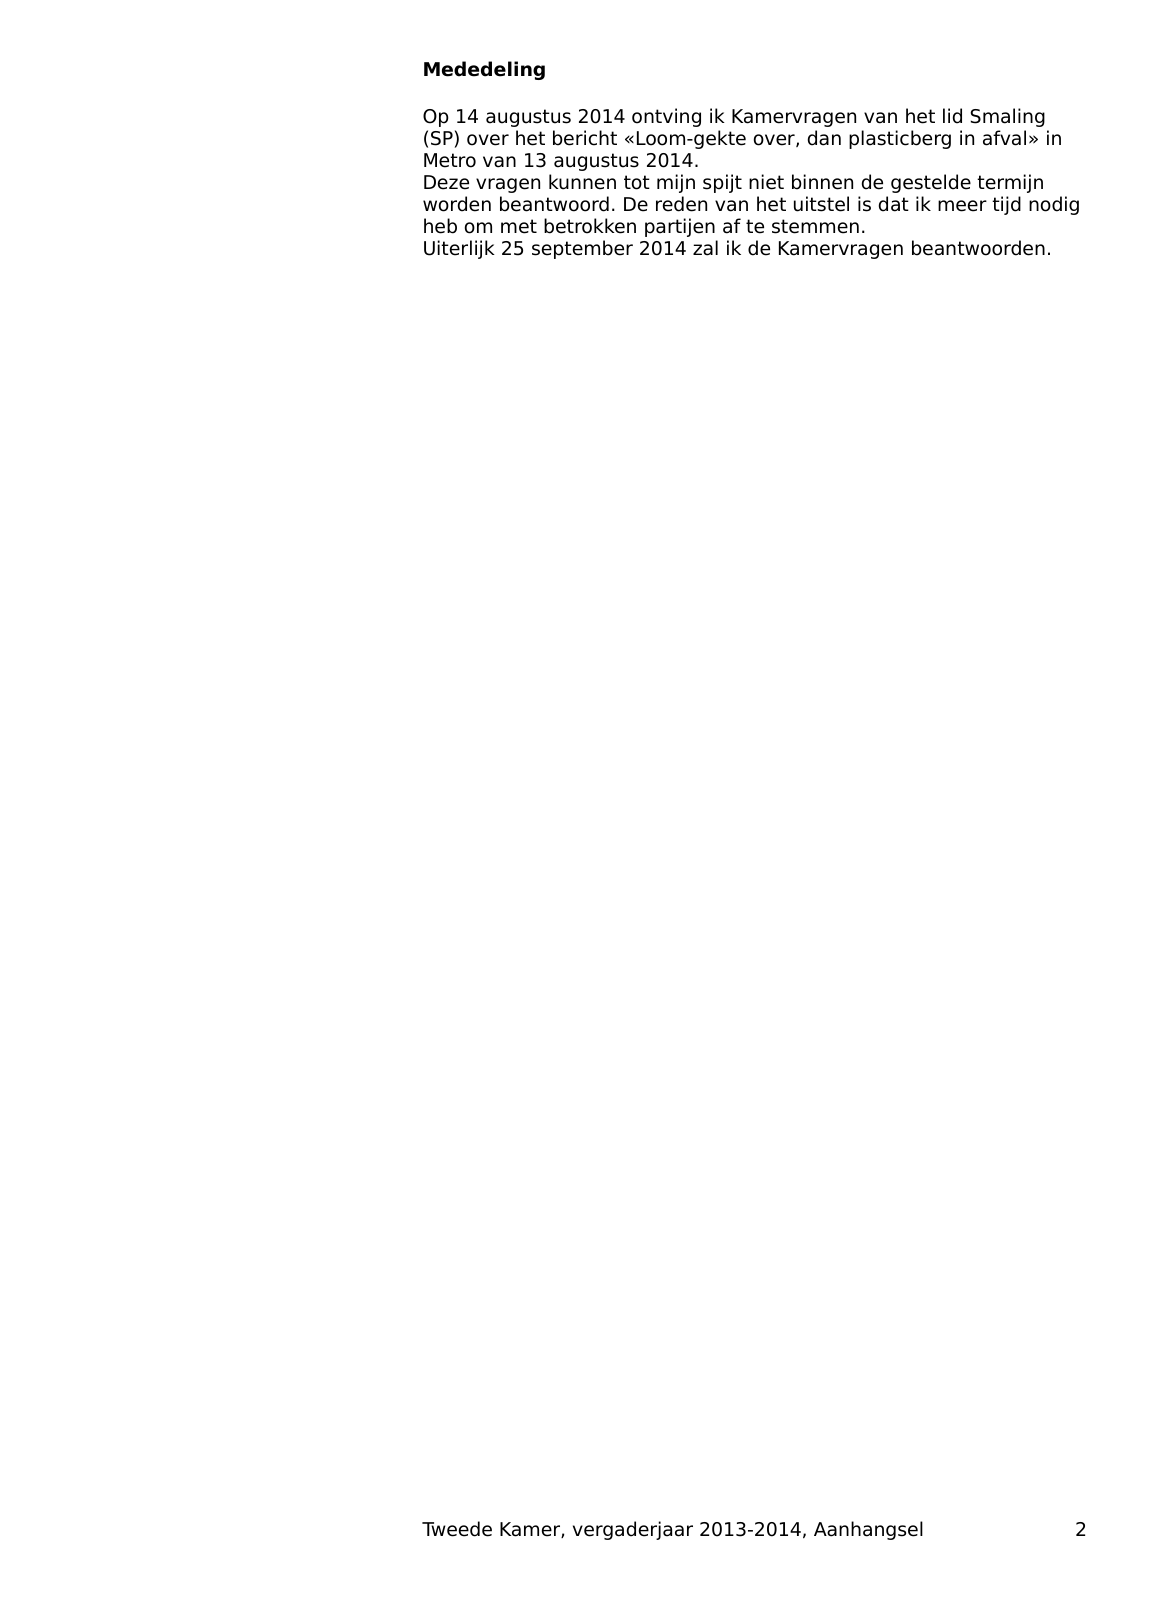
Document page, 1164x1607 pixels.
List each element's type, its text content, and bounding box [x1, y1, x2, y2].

text Uiterlijk 25 september 2014 zal ik de Kamervragen beantwoorden. [422, 238, 1087, 260]
subtitle Mededeling [422, 59, 1087, 81]
text Op 14 augustus 2014 ontving ik Kamervragen van het lid Smaling (SP) over het bericht «Loom-gekte over, dan plasticberg in afval» in Metro van 13 augustus 2014. [422, 106, 1087, 172]
text Deze vragen kunnen tot mijn spijt niet binnen de gestelde termijn worden beantwoord. De reden van het uitstel is dat ik meer tijd nodig heb om met betrokken partijen af te stemmen. [422, 172, 1087, 238]
